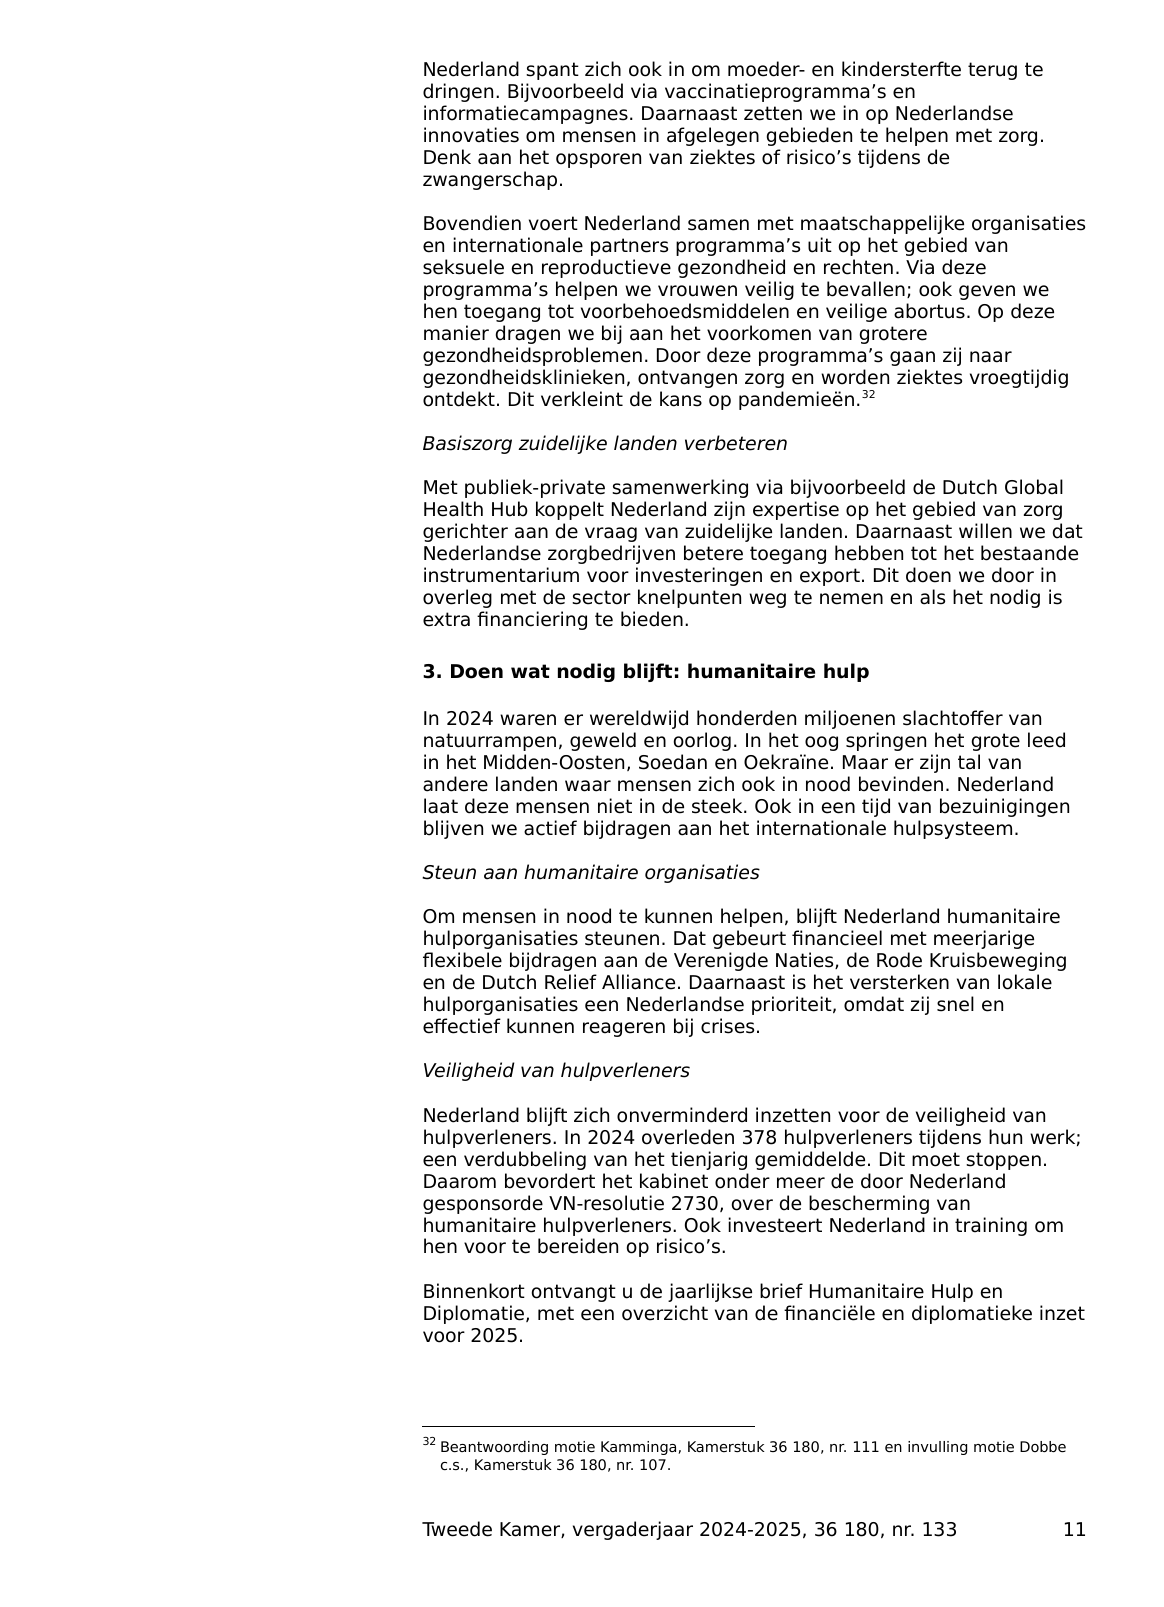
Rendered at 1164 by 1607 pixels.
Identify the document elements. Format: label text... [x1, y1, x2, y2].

text Nederland spant zich ook in om moeder- en kindersterfte terug te dringen. Bijvoorbeeld via vaccinatieprogramma’s en informatiecampagnes. Daarnaast zetten we in op Nederlandse innovaties om mensen in afgelegen gebieden te helpen met zorg. Denk aan het opsporen van ziektes of risico’s tijdens de zwangerschap. [422, 59, 1087, 191]
text Nederland blijft zich onverminderd inzetten voor de veiligheid van hulpverleners. In 2024 overleden 378 hulpverleners tijdens hun werk; een verdubbeling van het tienjarig gemiddelde. Dit moet stoppen. Daarom bevordert het kabinet onder meer de door Nederland gesponsorde VN-resolutie 2730, over de bescherming van humanitaire hulpverleners. Ook investeert Nederland in training om hen voor te bereiden op risico’s. [422, 1104, 1087, 1258]
subtitle 3. Doen wat nodig blijft: humanitaire hulp [422, 661, 1087, 683]
subtitle Veiligheid van hulpverleners [422, 1060, 1087, 1082]
subtitle Basiszorg zuidelijke landen verbeteren [422, 433, 1087, 455]
text Beantwoording motie Kamminga, Kamerstuk 36 180, nr. 111 en invulling motie Dobbe c.s., Kamerstuk 36 180, nr. 107. [422, 1435, 1087, 1474]
text Met publiek-private samenwerking via bijvoorbeeld de Dutch Global Health Hub koppelt Nederland zijn expertise op het gebied van zorg gerichter aan de vraag van zuidelijke landen. Daarnaast willen we dat Nederlandse zorgbedrijven betere toegang hebben tot het bestaande instrumentarium voor investeringen en export. Dit doen we door in overleg met de sector knelpunten weg te nemen en als het nodig is extra financiering te bieden. [422, 477, 1087, 631]
text In 2024 waren er wereldwijd honderden miljoenen slachtoffer van natuurrampen, geweld en oorlog. In het oog springen het grote leed in het Midden-Oosten, Soedan en Oekraïne. Maar er zijn tal van andere landen waar mensen zich ook in nood bevinden. Nederland laat deze mensen niet in de steek. Ook in een tijd van bezuinigingen blijven we actief bijdragen aan het internationale hulpsysteem. [422, 708, 1087, 840]
text Binnenkort ontvangt u de jaarlijkse brief Humanitaire Hulp en Diplomatie, met een overzicht van de financiële en diplomatieke inzet voor 2025. [422, 1281, 1087, 1347]
text Bovendien voert Nederland samen met maatschappelijke organisaties en internationale partners programma’s uit op het gebied van seksuele en reproductieve gezondheid en rechten. Via deze programma’s helpen we vrouwen veilig te bevallen; ook geven we hen toegang tot voorbehoedsmiddelen en veilige abortus. Op deze manier dragen we bij aan het voorkomen van grotere gezondheidsproblemen. Door deze programma’s gaan zij naar gezondheidsklinieken, ontvangen zorg en worden ziektes vroegtijdig ontdekt. Dit verkleint de kans op pandemieën. [422, 213, 1087, 411]
subtitle Steun aan humanitaire organisaties [422, 862, 1087, 884]
text Om mensen in nood te kunnen helpen, blijft Nederland humanitaire hulporganisaties steunen. Dat gebeurt financieel met meerjarige flexibele bijdragen aan de Verenigde Naties, de Rode Kruisbeweging en de Dutch Relief Alliance. Daarnaast is het versterken van lokale hulporganisaties een Nederlandse prioriteit, omdat zij snel en effectief kunnen reageren bij crises. [422, 906, 1087, 1038]
